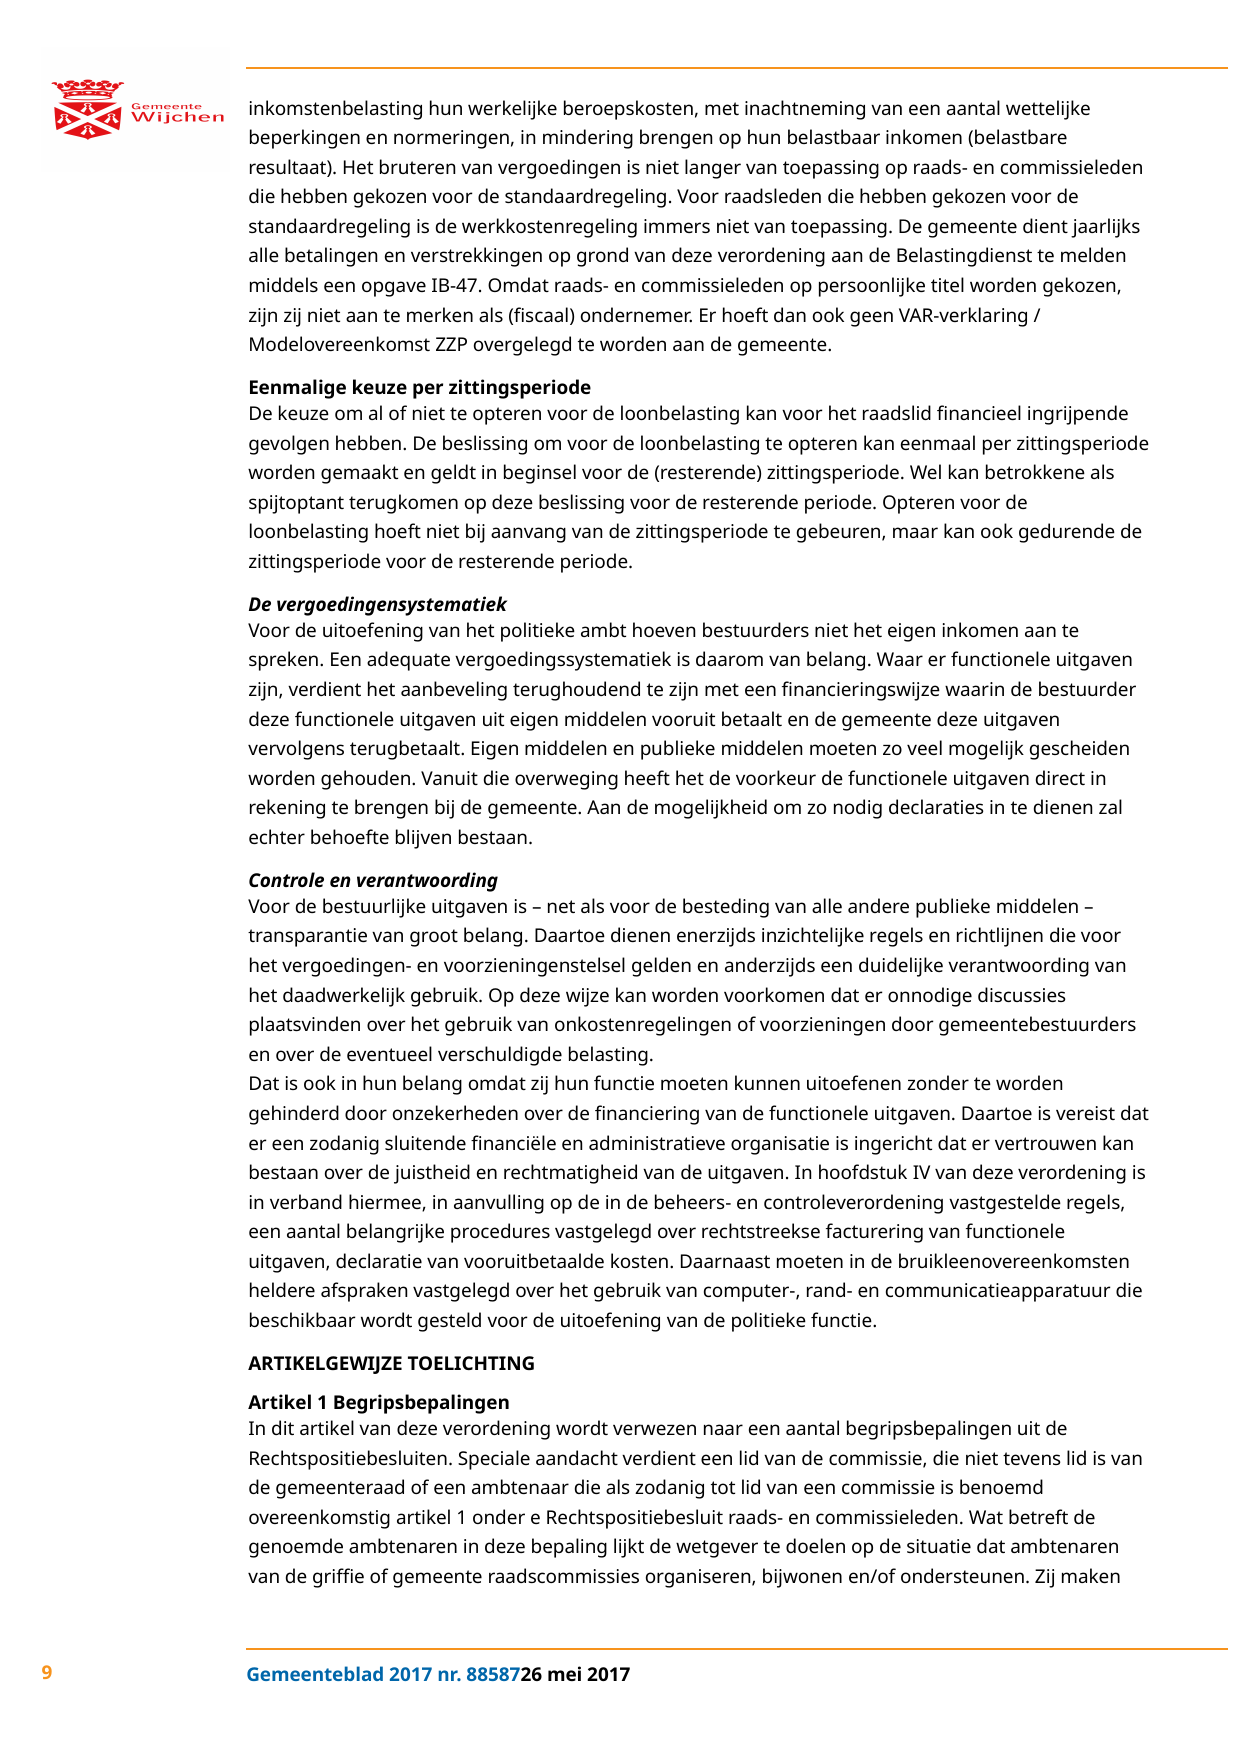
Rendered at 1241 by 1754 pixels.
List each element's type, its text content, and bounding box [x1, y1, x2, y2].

text In dit artikel van deze verordening wordt verwezen naar een aantal begripsbepalingen uit de Rechtspositiebesluiten. Speciale aandacht verdient een lid van de commissie, die niet tevens lid is van de gemeenteraad of een ambtenaar die als zodanig tot lid van een commissie is benoemd overeenkomstig artikel 1 onder e Rechtspositiebesluit raads- en commissieleden. Wat betreft de genoemde ambtenaren in deze bepaling lijkt de wetgever te doelen op de situatie dat ambtenaren van de griffie of gemeente raadscommissies organiseren, bijwonen en/of ondersteunen. Zij maken [248, 1415, 1152, 1589]
picture [41, 47, 231, 172]
text De keuze om al of niet te opteren voor de loonbelasting kan voor het raadslid financieel ingrijpende gevolgen hebben. De beslissing om voor de loonbelasting te opteren kan eenmaal per zittingsperiode worden gemaakt en geldt in beginsel voor de (resterende) zittingsperiode. Wel kan betrokkene als spijtoptant terugkomen op deze beslissing voor de resterende periode. Opteren voor de loonbelasting hoeft niet bij aanvang van de zittingsperiode te gebeuren, maar kan ook gedurende de zittingsperiode voor de resterende periode. [248, 400, 1152, 574]
text Controle en verantwoording [248, 867, 1152, 893]
text ARTIKELGEWIJZE TOELICHTING [248, 1350, 1152, 1376]
text Dat is ook in hun belang omdat zij hun functie moeten kunnen uitoefenen zonder te worden gehinderd door onzekerheden over de financiering van de functionele uitgaven. Daartoe is vereist dat er een zodanig sluitende financiële en administratieve organisatie is ingericht dat er vertrouwen kan bestaan over de juistheid en rechtmatigheid van de uitgaven. In hoofdstuk IV van deze verordening is in verband hiermee, in aanvulling op de in de beheers- en controleverordening vastgestelde regels, een aantal belangrijke procedures vastgelegd over rechtstreekse facturering van functionele uitgaven, declaratie van vooruitbetaalde kosten. Daarnaast moeten in de bruikleenovereenkomsten heldere afspraken vastgelegd over het gebruik van computer-, rand- en communicatieapparatuur die beschikbaar wordt gesteld voor de uitoefening van de politieke functie. [248, 1071, 1152, 1333]
text Eenmalige keuze per zittingsperiode [248, 374, 1152, 400]
text Artikel 1 Begripsbepalingen [248, 1389, 1152, 1415]
text Voor de bestuurlijke uitgaven is – net als voor de besteding van alle andere publieke middelen – transparantie van groot belang. Daartoe dienen enerzijds inzichtelijke regels en richtlijnen die voor het vergoedingen- en voorzieningenstelsel gelden en anderzijds een duidelijke verantwoording van het daadwerkelijk gebruik. Op deze wijze kan worden voorkomen dat er onnodige discussies plaatsvinden over het gebruik van onkostenregelingen of voorzieningen door gemeentebestuurders en over de eventueel verschuldigde belasting. [248, 893, 1152, 1067]
text Voor de uitoefening van het politieke ambt hoeven bestuurders niet het eigen inkomen aan te spreken. Een adequate vergoedingssystematiek is daarom van belang. Waar er functionele uitgaven zijn, verdient het aanbeveling terughoudend te zijn met een financieringswijze waarin de bestuurder deze functionele uitgaven uit eigen middelen vooruit betaalt en de gemeente deze uitgaven vervolgens terugbetaalt. Eigen middelen en publieke middelen moeten zo veel mogelijk gescheiden worden gehouden. Vanuit die overweging heeft het de voorkeur de functionele uitgaven direct in rekening te brengen bij de gemeente. Aan de mogelijkheid om zo nodig declaraties in te dienen zal echter behoefte blijven bestaan. [248, 617, 1152, 850]
text De vergoedingensystematiek [248, 591, 1152, 617]
text inkomstenbelasting hun werkelijke beroepskosten, met inachtneming van een aantal wettelijke beperkingen en normeringen, in mindering brengen op hun belastbaar inkomen (belastbare resultaat). Het bruteren van vergoedingen is niet langer van toepassing op raads- en commissieleden die hebben gekozen voor de standaardregeling. Voor raadsleden die hebben gekozen voor de standaardregeling is de werkkostenregeling immers niet van toepassing. De gemeente dient jaarlijks alle betalingen en verstrekkingen op grond van deze verordening aan de Belastingdienst te melden middels een opgave IB-47. Omdat raads- en commissieleden op persoonlijke titel worden gekozen, zijn zij niet aan te merken als (fiscaal) ondernemer. Er hoeft dan ook geen VAR-verklaring / Modelovereenkomst ZZP overgelegd te worden aan de gemeente. [248, 95, 1152, 357]
